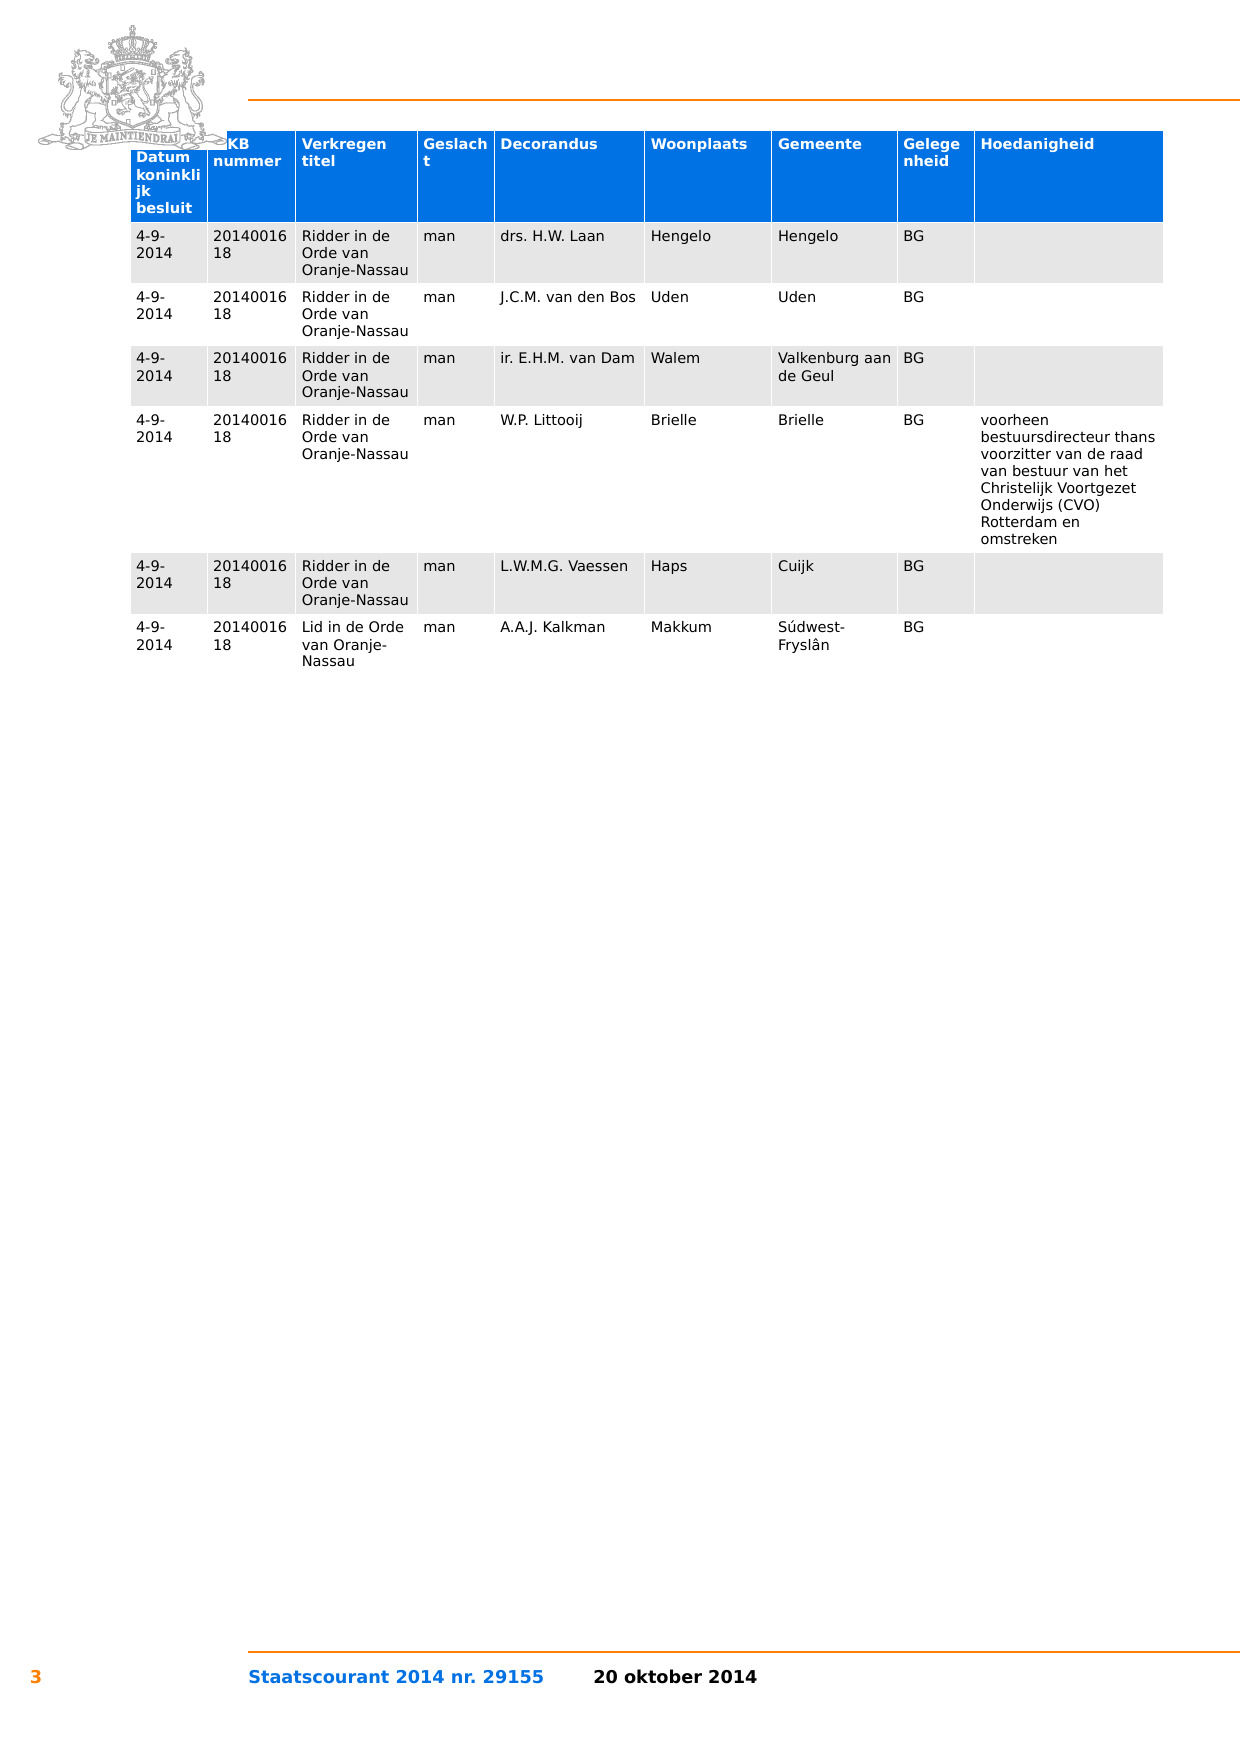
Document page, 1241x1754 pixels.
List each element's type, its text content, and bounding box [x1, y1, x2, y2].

table_cell Súdwest-Fryslân [772, 615, 897, 675]
table_cell man [418, 615, 494, 675]
table_cell BG [898, 223, 974, 283]
table_cell 2014001618 [208, 223, 295, 283]
table_cell [975, 615, 1163, 675]
table_cell [975, 346, 1163, 406]
table_cell Ridder in de Orde van Oranje-Nassau [296, 284, 417, 345]
table_cell Brielle [772, 407, 897, 552]
table_cell drs. H.W. Laan [495, 223, 644, 283]
table_cell Ridder in de Orde van Oranje-Nassau [296, 407, 417, 552]
table_header Geslacht [418, 131, 494, 222]
table_cell [975, 223, 1163, 283]
table_header Verkregen titel [296, 131, 417, 222]
table_cell 4-9-2014 [131, 223, 207, 283]
table_cell Haps [645, 553, 771, 614]
table_cell 4-9-2014 [131, 615, 207, 675]
table_cell 4-9-2014 [131, 346, 207, 406]
table_cell Ridder in de Orde van Oranje-Nassau [296, 223, 417, 283]
table_cell W.P. Littooij [495, 407, 644, 552]
table_cell Brielle [645, 407, 771, 552]
table_cell 2014001618 [208, 284, 295, 345]
table_cell Ridder in de Orde van Oranje-Nassau [296, 346, 417, 406]
table_cell BG [898, 346, 974, 406]
table_cell man [418, 346, 494, 406]
table_cell BG [898, 553, 974, 614]
table_cell 2014001618 [208, 407, 295, 552]
table_header KB nummer [208, 131, 295, 222]
table_header Decorandus [495, 131, 644, 222]
table_cell Hengelo [772, 223, 897, 283]
table_cell 4-9-2014 [131, 407, 207, 552]
table_cell BG [898, 615, 974, 675]
table_header Gemeente [772, 131, 897, 222]
table_cell 2014001618 [208, 615, 295, 675]
table_cell voorheen bestuursdirecteur thans voorzitter van de raad van bestuur van het Christelijk Voortgezet Onderwijs (CVO) Rotterdam en omstreken [975, 407, 1163, 552]
table_cell man [418, 407, 494, 552]
table_cell 2014001618 [208, 553, 295, 614]
table_cell Lid in de Orde van Oranje-Nassau [296, 615, 417, 675]
table_cell Hengelo [645, 223, 771, 283]
table_cell [975, 284, 1163, 345]
picture [38, 25, 227, 150]
table_cell Uden [772, 284, 897, 345]
table_cell A.A.J. Kalkman [495, 615, 644, 675]
table_cell 4-9-2014 [131, 553, 207, 614]
table_header Hoedanigheid [975, 131, 1163, 222]
table_cell [975, 553, 1163, 614]
table_header Gelegenheid [898, 131, 974, 222]
table_cell Walem [645, 346, 771, 406]
table_cell BG [898, 284, 974, 345]
table_cell man [418, 223, 494, 283]
table_cell Ridder in de Orde van Oranje-Nassau [296, 553, 417, 614]
table_cell Valkenburg aan de Geul [772, 346, 897, 406]
table_cell man [418, 284, 494, 345]
table_cell J.C.M. van den Bos [495, 284, 644, 345]
table_cell Cuijk [772, 553, 897, 614]
table_header Datum koninklijk besluit [131, 150, 207, 222]
table_cell 4-9-2014 [131, 284, 207, 345]
table_cell 2014001618 [208, 346, 295, 406]
table_cell Uden [645, 284, 771, 345]
table_header Woonplaats [645, 131, 771, 222]
table_cell ir. E.H.M. van Dam [495, 346, 644, 406]
table_cell Makkum [645, 615, 771, 675]
table_cell BG [898, 407, 974, 552]
table_cell man [418, 553, 494, 614]
table_cell L.W.M.G. Vaessen [495, 553, 644, 614]
